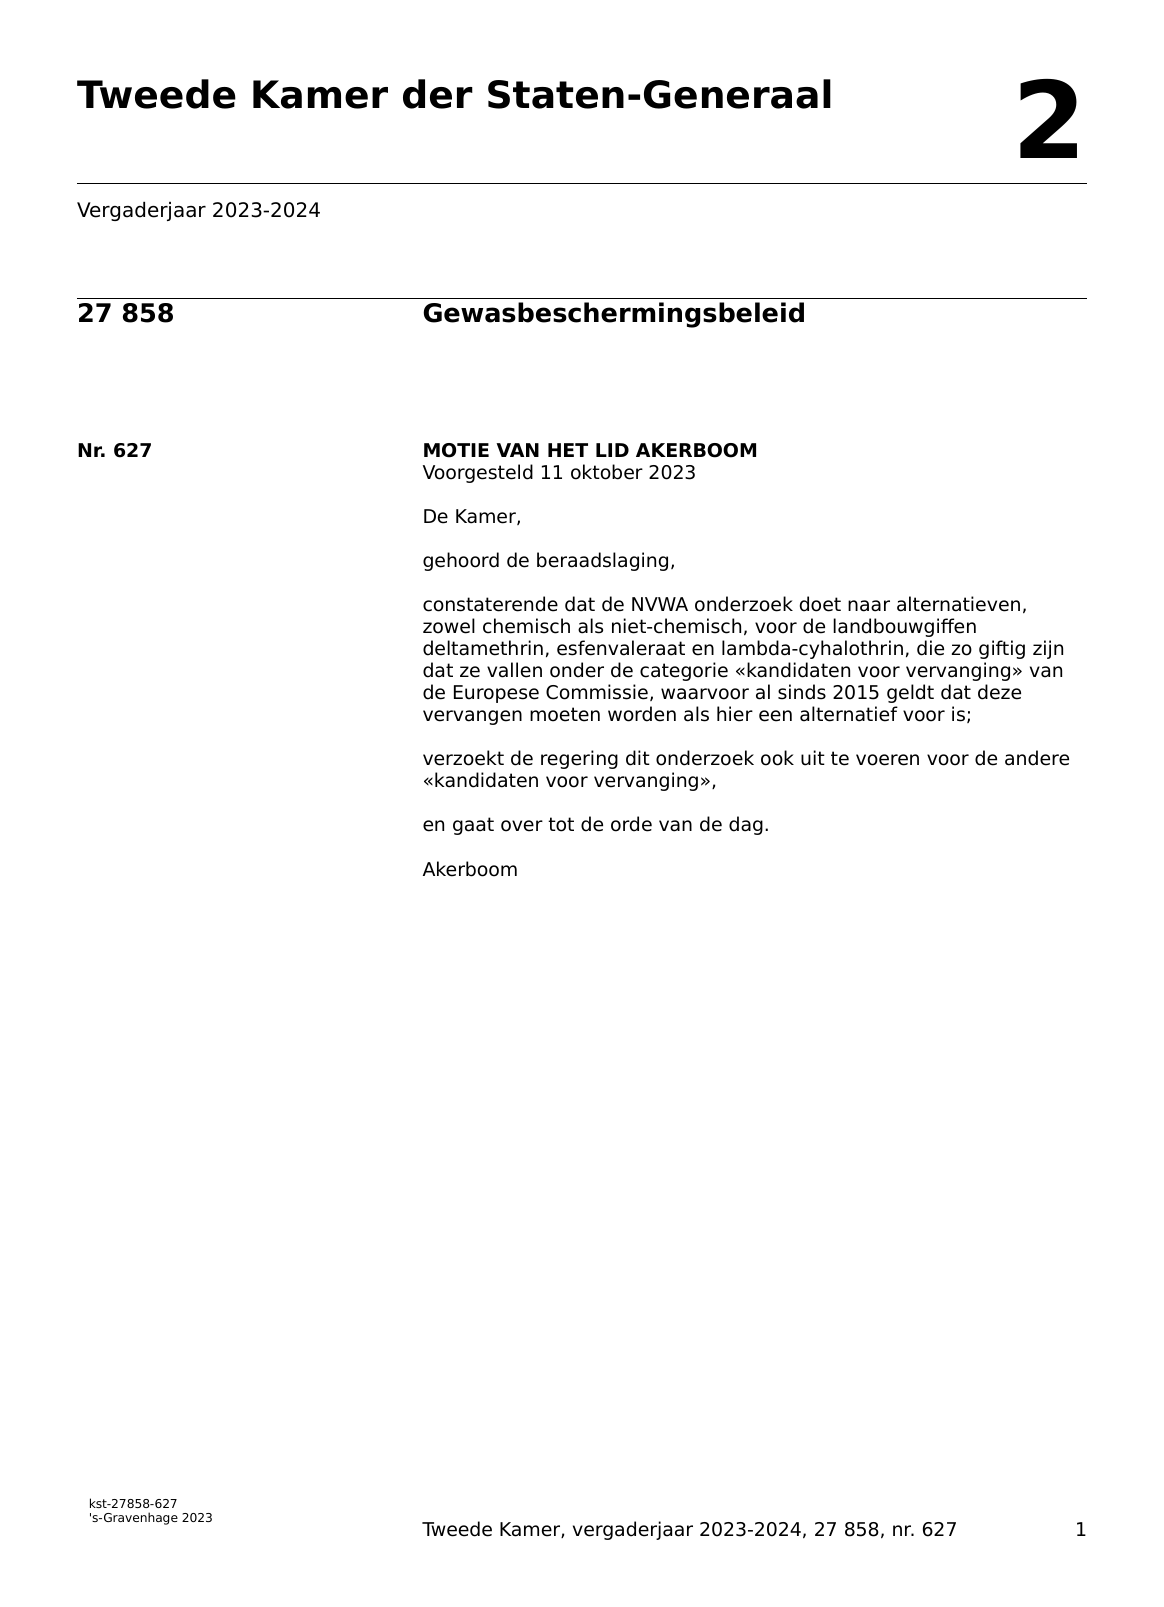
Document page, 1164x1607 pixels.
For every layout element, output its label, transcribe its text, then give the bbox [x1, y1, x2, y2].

text kst-27858-627 [88, 1497, 323, 1511]
subtitle 27 858 Gewasbeschermingsbeleid [77, 299, 1087, 329]
text gehoord de beraadslaging, [422, 550, 1087, 572]
text Voorgesteld 11 oktober 2023 [422, 462, 1087, 484]
text en gaat over tot de orde van de dag. [422, 814, 1087, 836]
table_header 2 [886, 59, 1087, 183]
subtitle Nr. 627 MOTIE VAN HET LID AKERBOOM [77, 440, 1087, 462]
text De Kamer, [422, 506, 1087, 528]
text verzoekt de regering dit onderzoek ook uit te voeren voor de andere «kandidaten voor vervanging», [422, 748, 1087, 792]
text Akerboom [422, 858, 1087, 881]
text 's-Gravenhage 2023 [88, 1511, 323, 1525]
table_header Tweede Kamer der Staten-Generaal [77, 59, 886, 183]
text constaterende dat de NVWA onderzoek doet naar alternatieven, zowel chemisch als niet-chemisch, voor de landbouwgiffen deltamethrin, esfenvaleraat en lambda-cyhalothrin, die zo giftig zijn dat ze vallen onder de categorie «kandidaten voor vervanging» van de Europese Commissie, waarvoor al sinds 2015 geldt dat deze vervangen moeten worden als hier een alternatief voor is; [422, 594, 1087, 726]
table_cell Vergaderjaar 2023-2024 [77, 184, 1087, 298]
